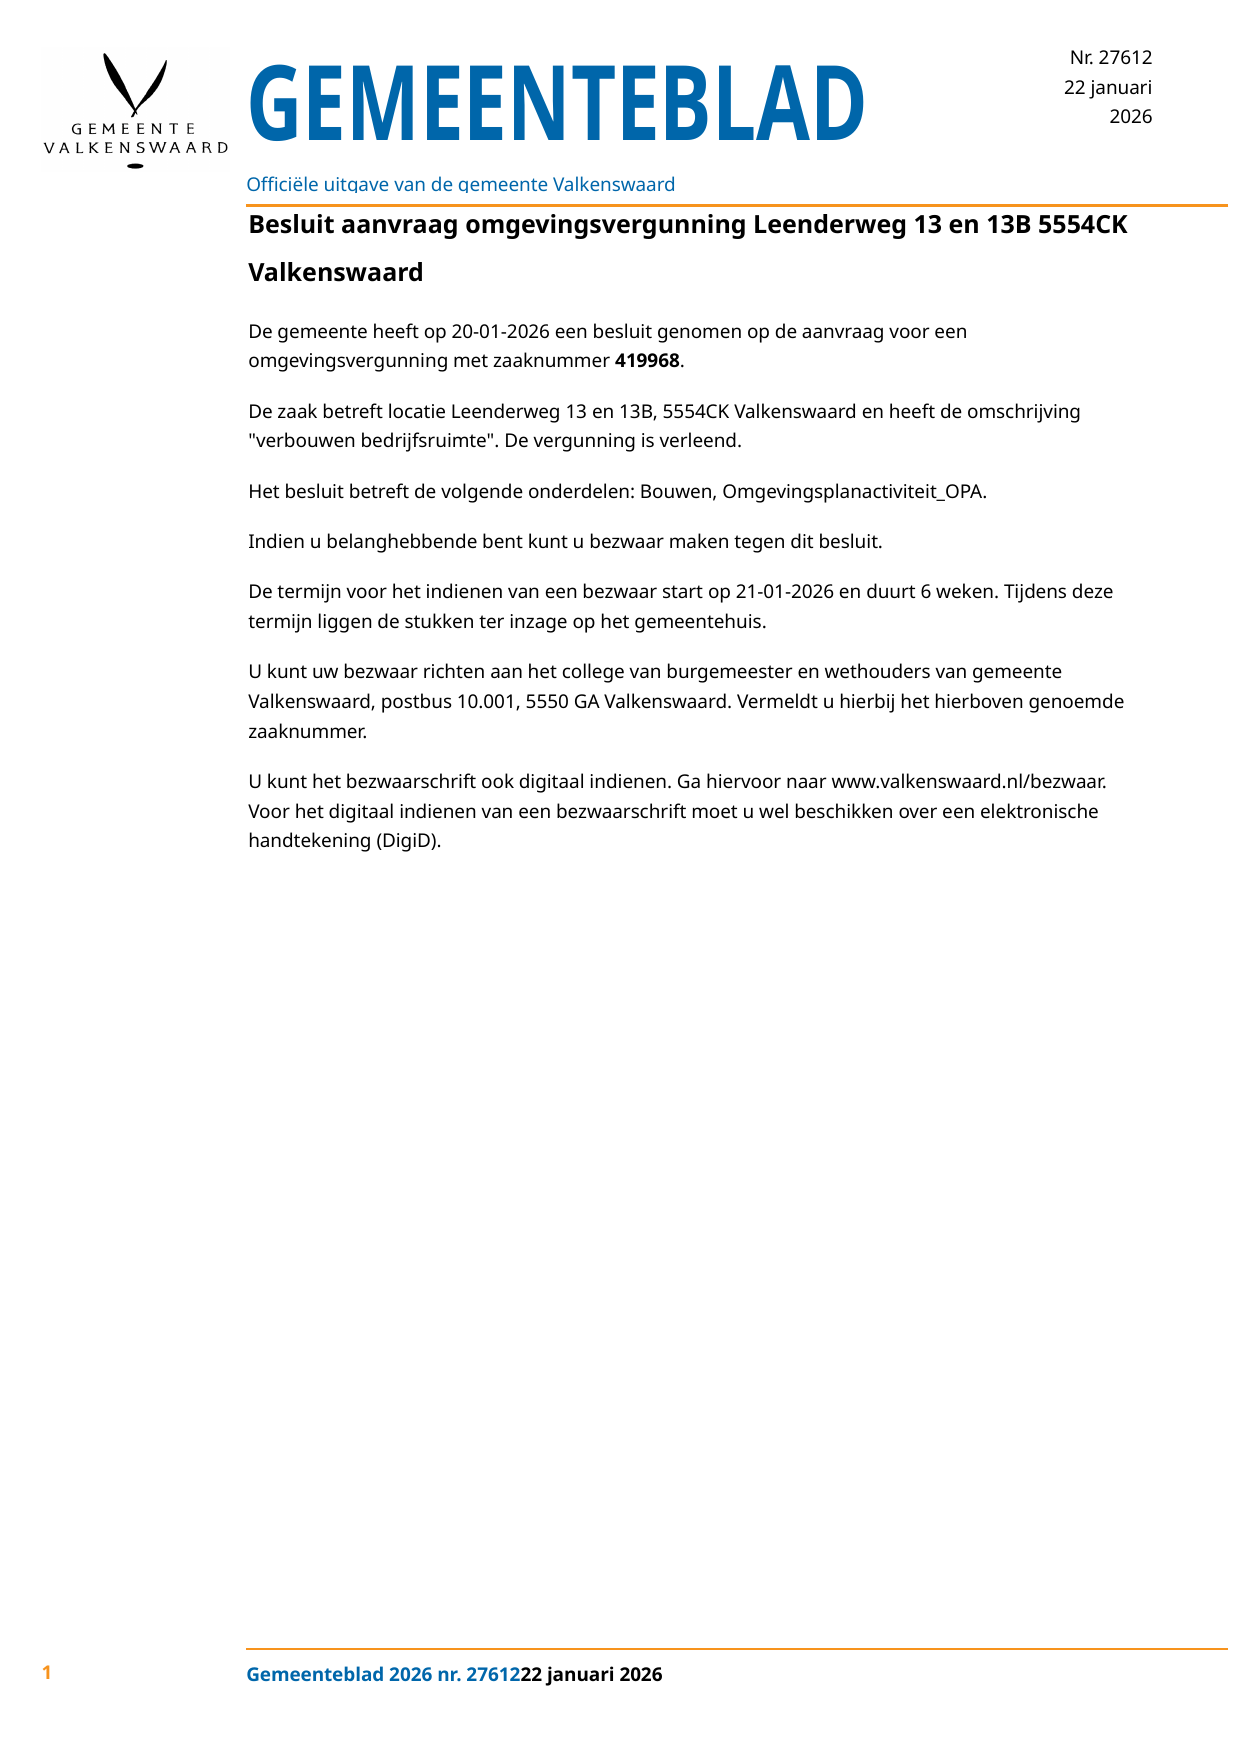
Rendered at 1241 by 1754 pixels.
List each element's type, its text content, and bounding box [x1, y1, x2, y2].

picture [41, 47, 231, 172]
text De termijn voor het indienen van een bezwaar start op 21-01-2026 en duurt 6 weken. Tijdens deze termijn liggen de stukken ter inzage op het gemeentehuis. [248, 579, 1152, 634]
text Indien u belanghebbende bent kunt u bezwaar maken tegen dit besluit. [248, 528, 1152, 554]
text De zaak betreft locatie Leenderweg 13 en 13B, 5554CK Valkenswaard en heeft de omschrijving "verbouwen bedrijfsruimte". De vergunning is verleend. [248, 398, 1152, 453]
text De gemeente heeft op 20-01-2026 een besluit genomen op de aanvraag voor een omgevingsvergunning met zaaknummer 419968. [248, 318, 1152, 373]
text U kunt uw bezwaar richten aan het college van burgemeester en wethouders van gemeente Valkenswaard, postbus 10.001, 5550 GA Valkenswaard. Vermeldt u hierbij het hierboven genoemde zaaknummer. [248, 659, 1152, 744]
text Besluit aanvraag omgevingsvergunning Leenderweg 13 en 13B 5554CK Valkenswaard [248, 207, 1152, 288]
text Het besluit betreft de volgende onderdelen: Bouwen, Omgevingsplanactiviteit_OPA. [248, 478, 1152, 504]
text U kunt het bezwaarschrift ook digitaal indienen. Ga hiervoor naar www.valkenswaard.nl/bezwaar. Voor het digitaal indienen van een bezwaarschrift moet u wel beschikken over een elektronische handtekening (DigiD). [248, 768, 1152, 853]
